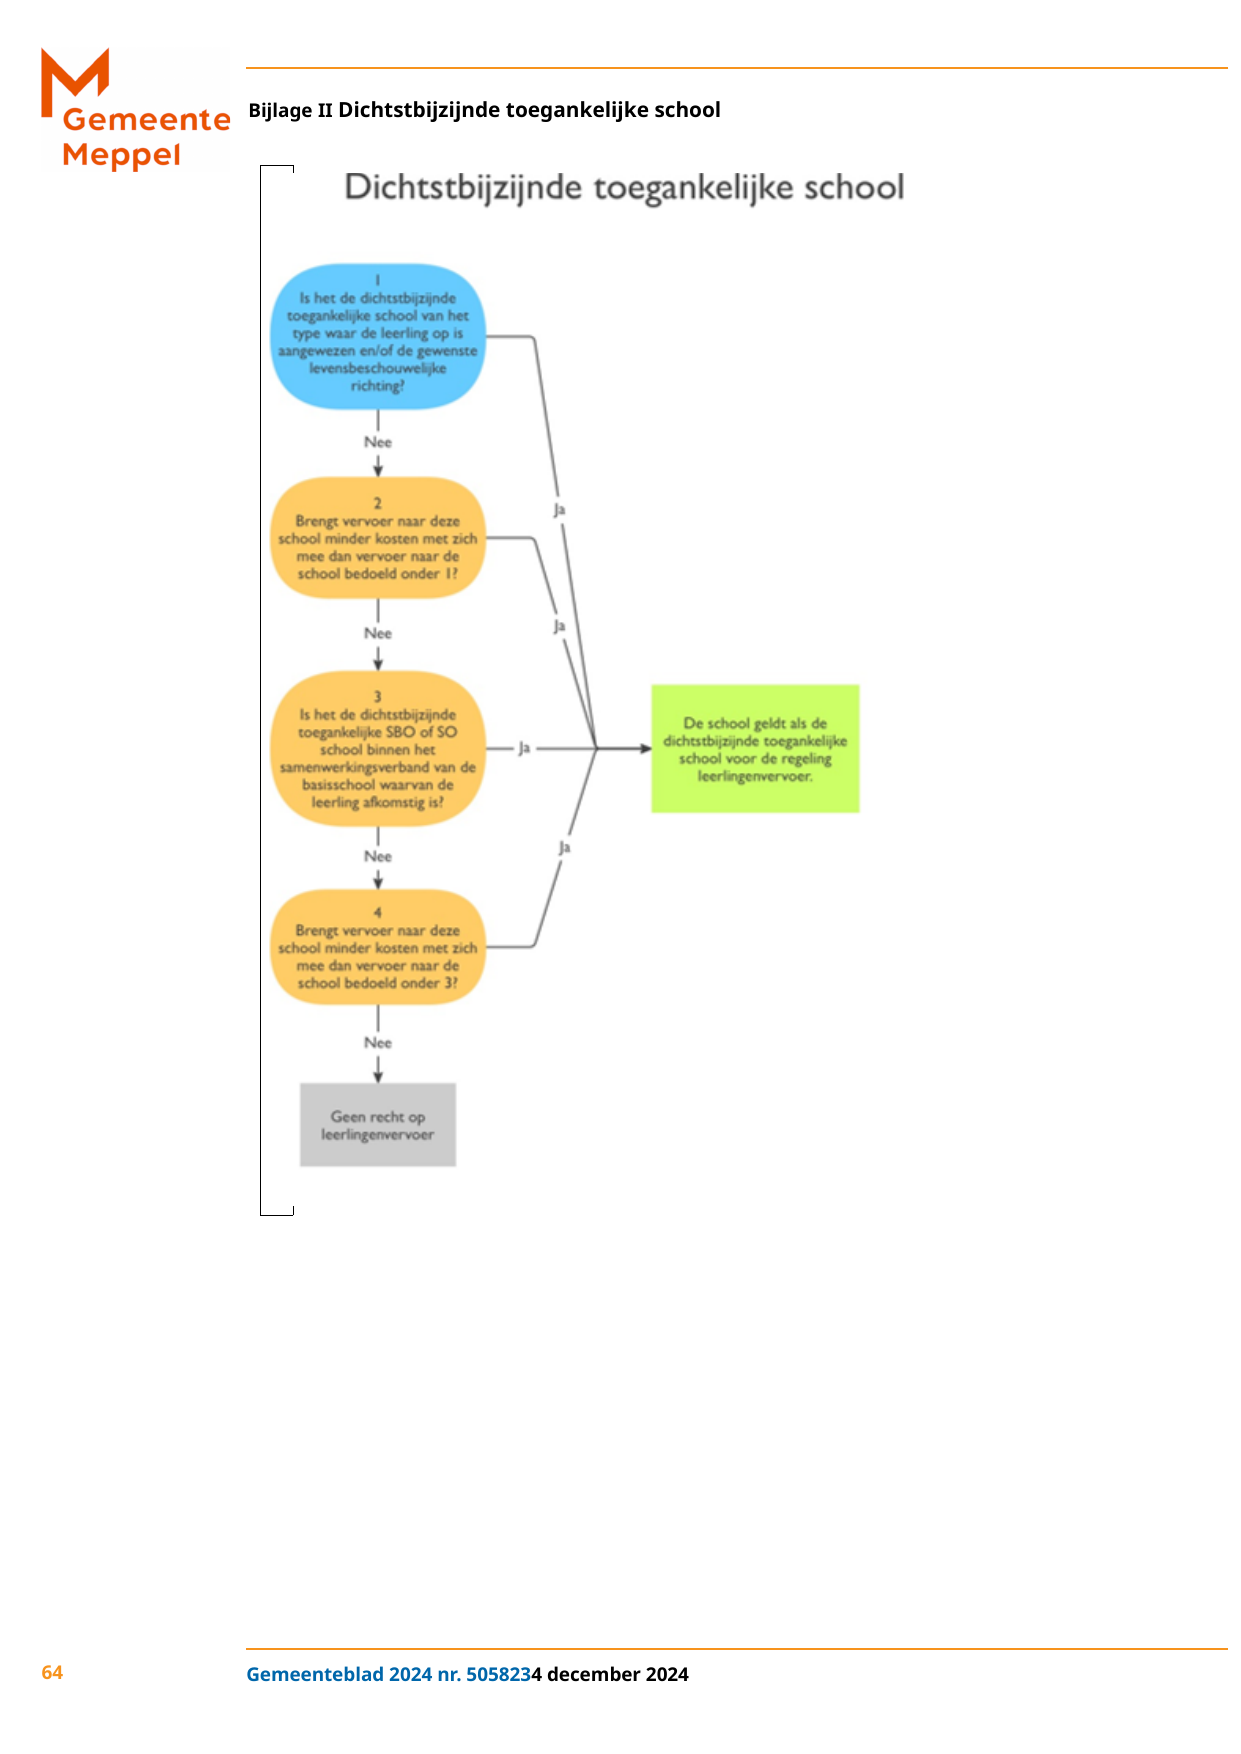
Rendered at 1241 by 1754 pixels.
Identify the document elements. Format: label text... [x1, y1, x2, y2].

picture [268, 173, 918, 1206]
picture [41, 47, 231, 172]
text Bijlage II Dichtstbijzijnde toegankelijke school [248, 95, 1152, 123]
